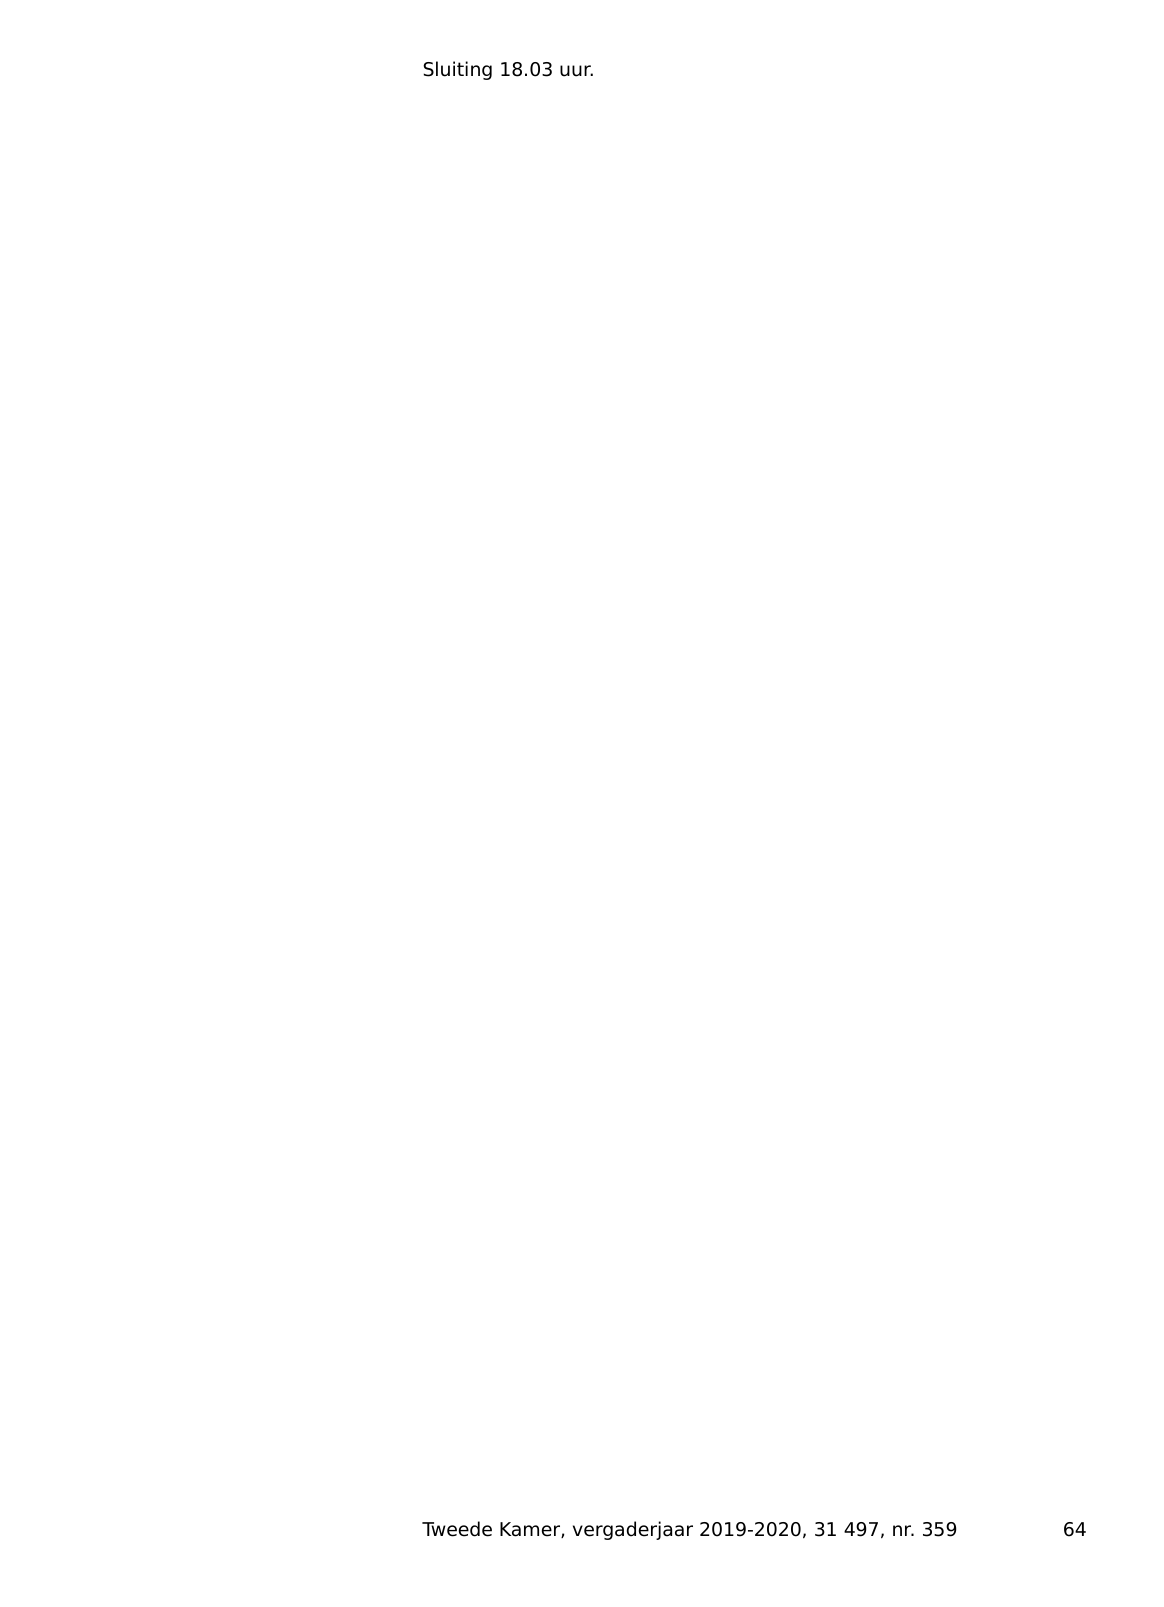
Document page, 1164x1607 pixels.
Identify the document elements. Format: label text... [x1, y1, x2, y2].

text Sluiting 18.03 uur. [422, 59, 1087, 81]
